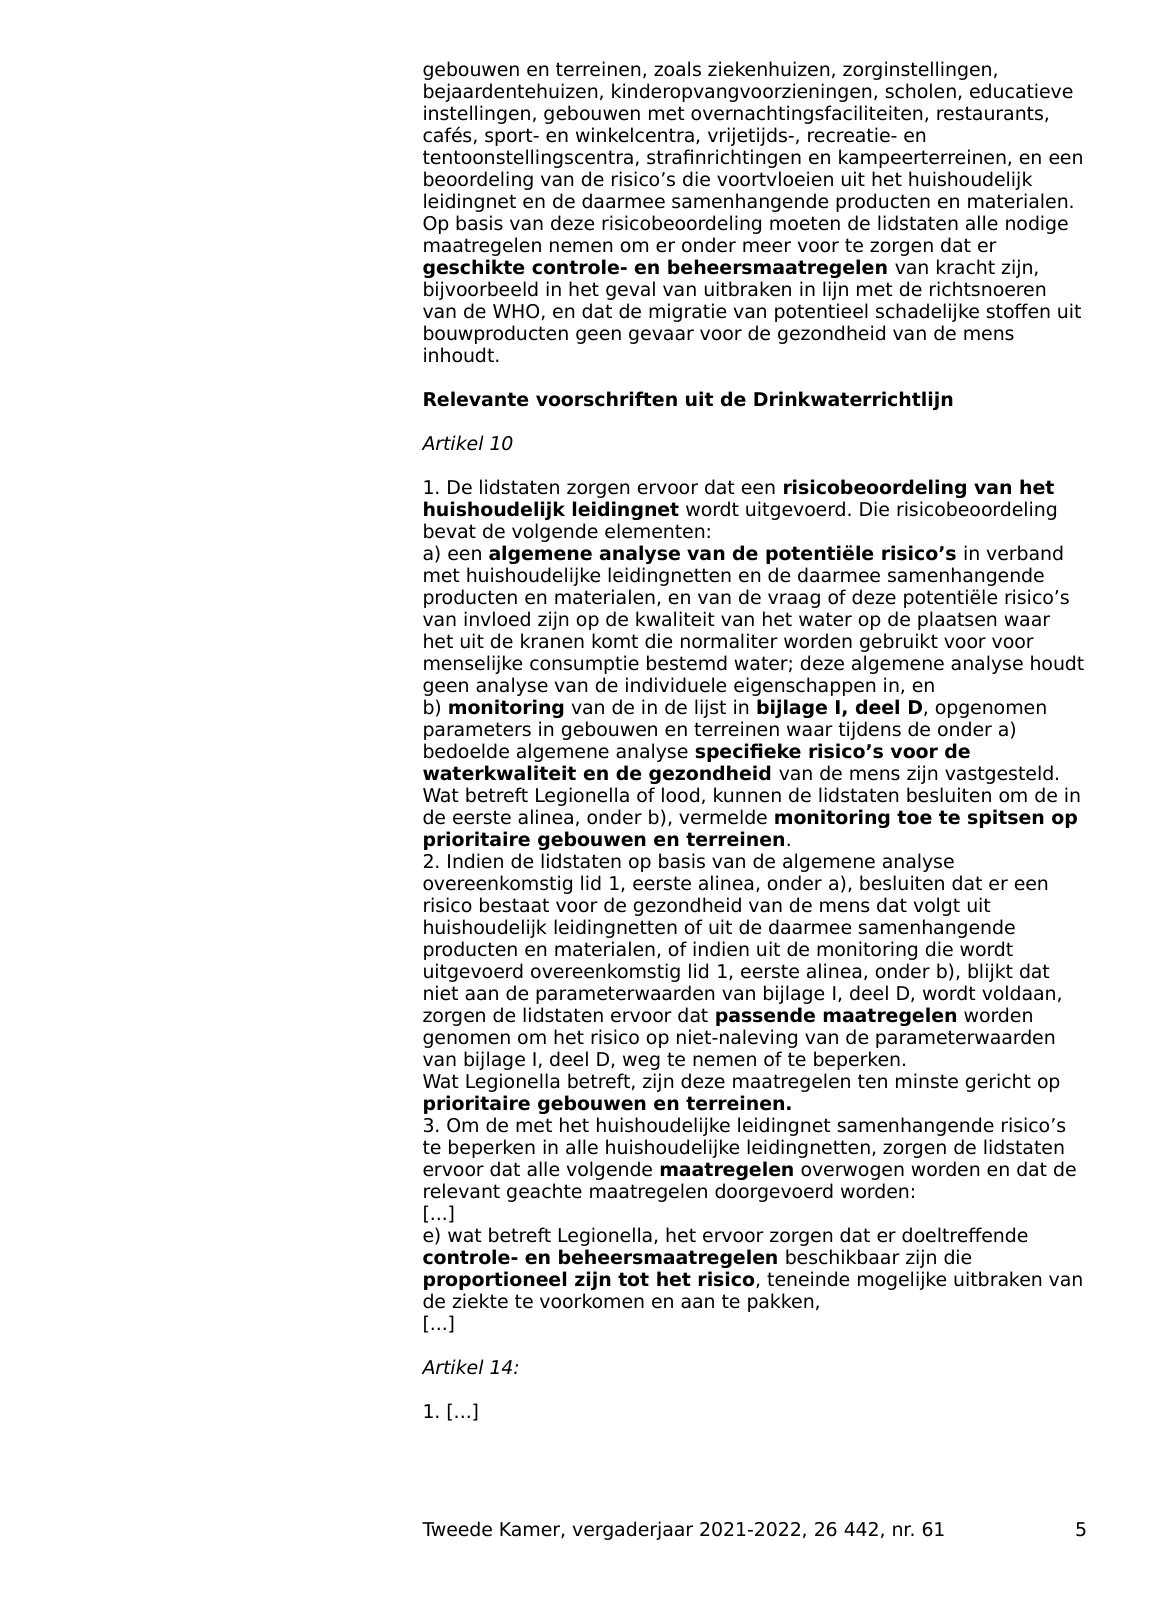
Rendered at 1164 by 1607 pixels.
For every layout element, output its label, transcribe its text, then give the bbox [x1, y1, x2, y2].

text Wat betreft Legionella of lood, kunnen de lidstaten besluiten om de in de eerste alinea, onder b), vermelde monitoring toe te spitsen op prioritaire gebouwen en terreinen. [422, 785, 1087, 851]
text [...] [422, 1312, 1087, 1334]
text e) wat betreft Legionella, het ervoor zorgen dat er doeltreffende controle- en beheersmaatregelen beschikbaar zijn die proportioneel zijn tot het risico, teneinde mogelijke uitbraken van de ziekte te voorkomen en aan te pakken, [422, 1224, 1087, 1312]
text [...] [422, 1203, 1087, 1224]
text Wat Legionella betreft, zijn deze maatregelen ten minste gericht op prioritaire gebouwen en terreinen. [422, 1071, 1087, 1115]
text b) monitoring van de in de lijst in bijlage I, deel D, opgenomen parameters in gebouwen en terreinen waar tijdens de onder a) bedoelde algemene analyse specifieke risico’s voor de waterkwaliteit en de gezondheid van de mens zijn vastgesteld. [422, 697, 1087, 785]
subtitle Artikel 14: [422, 1357, 1087, 1379]
subtitle Relevante voorschriften uit de Drinkwaterrichtlijn [422, 389, 1087, 411]
text 2. Indien de lidstaten op basis van de algemene analyse overeenkomstig lid 1, eerste alinea, onder a), besluiten dat er een risico bestaat voor de gezondheid van de mens dat volgt uit huishoudelijk leidingnetten of uit de daarmee samenhangende producten en materialen, of indien uit de monitoring die wordt uitgevoerd overeenkomstig lid 1, eerste alinea, onder b), blijkt dat niet aan de parameterwaarden van bijlage I, deel D, wordt voldaan, zorgen de lidstaten ervoor dat passende maatregelen worden genomen om het risico op niet-naleving van de parameterwaarden van bijlage I, deel D, weg te nemen of te beperken. [422, 851, 1087, 1071]
text 1. De lidstaten zorgen ervoor dat een risicobeoordeling van het huishoudelijk leidingnet wordt uitgevoerd. Die risicobeoordeling bevat de volgende elementen: [422, 477, 1087, 543]
subtitle Artikel 10 [422, 433, 1087, 455]
text 1. [...] [422, 1401, 1087, 1423]
text gebouwen en terreinen, zoals ziekenhuizen, zorginstellingen, bejaardentehuizen, kinderopvangvoorzieningen, scholen, educatieve instellingen, gebouwen met overnachtingsfaciliteiten, restaurants, cafés, sport- en winkelcentra, vrijetijds-, recreatie- en tentoonstellingscentra, strafinrichtingen en kampeerterreinen, en een beoordeling van de risico’s die voortvloeien uit het huishoudelijk leidingnet en de daarmee samenhangende producten en materialen. Op basis van deze risicobeoordeling moeten de lidstaten alle nodige maatregelen nemen om er onder meer voor te zorgen dat er geschikte controle- en beheersmaatregelen van kracht zijn, bijvoorbeeld in het geval van uitbraken in lijn met de richtsnoeren van de WHO, en dat de migratie van potentieel schadelijke stoffen uit bouwproducten geen gevaar voor de gezondheid van de mens inhoudt. [422, 59, 1087, 367]
text 3. Om de met het huishoudelijke leidingnet samenhangende risico’s te beperken in alle huishoudelijke leidingnetten, zorgen de lidstaten ervoor dat alle volgende maatregelen overwogen worden en dat de relevant geachte maatregelen doorgevoerd worden: [422, 1115, 1087, 1203]
text a) een algemene analyse van de potentiële risico’s in verband met huishoudelijke leidingnetten en de daarmee samenhangende producten en materialen, en van de vraag of deze potentiële risico’s van invloed zijn op de kwaliteit van het water op de plaatsen waar het uit de kranen komt die normaliter worden gebruikt voor voor menselijke consumptie bestemd water; deze algemene analyse houdt geen analyse van de individuele eigenschappen in, en [422, 543, 1087, 697]
